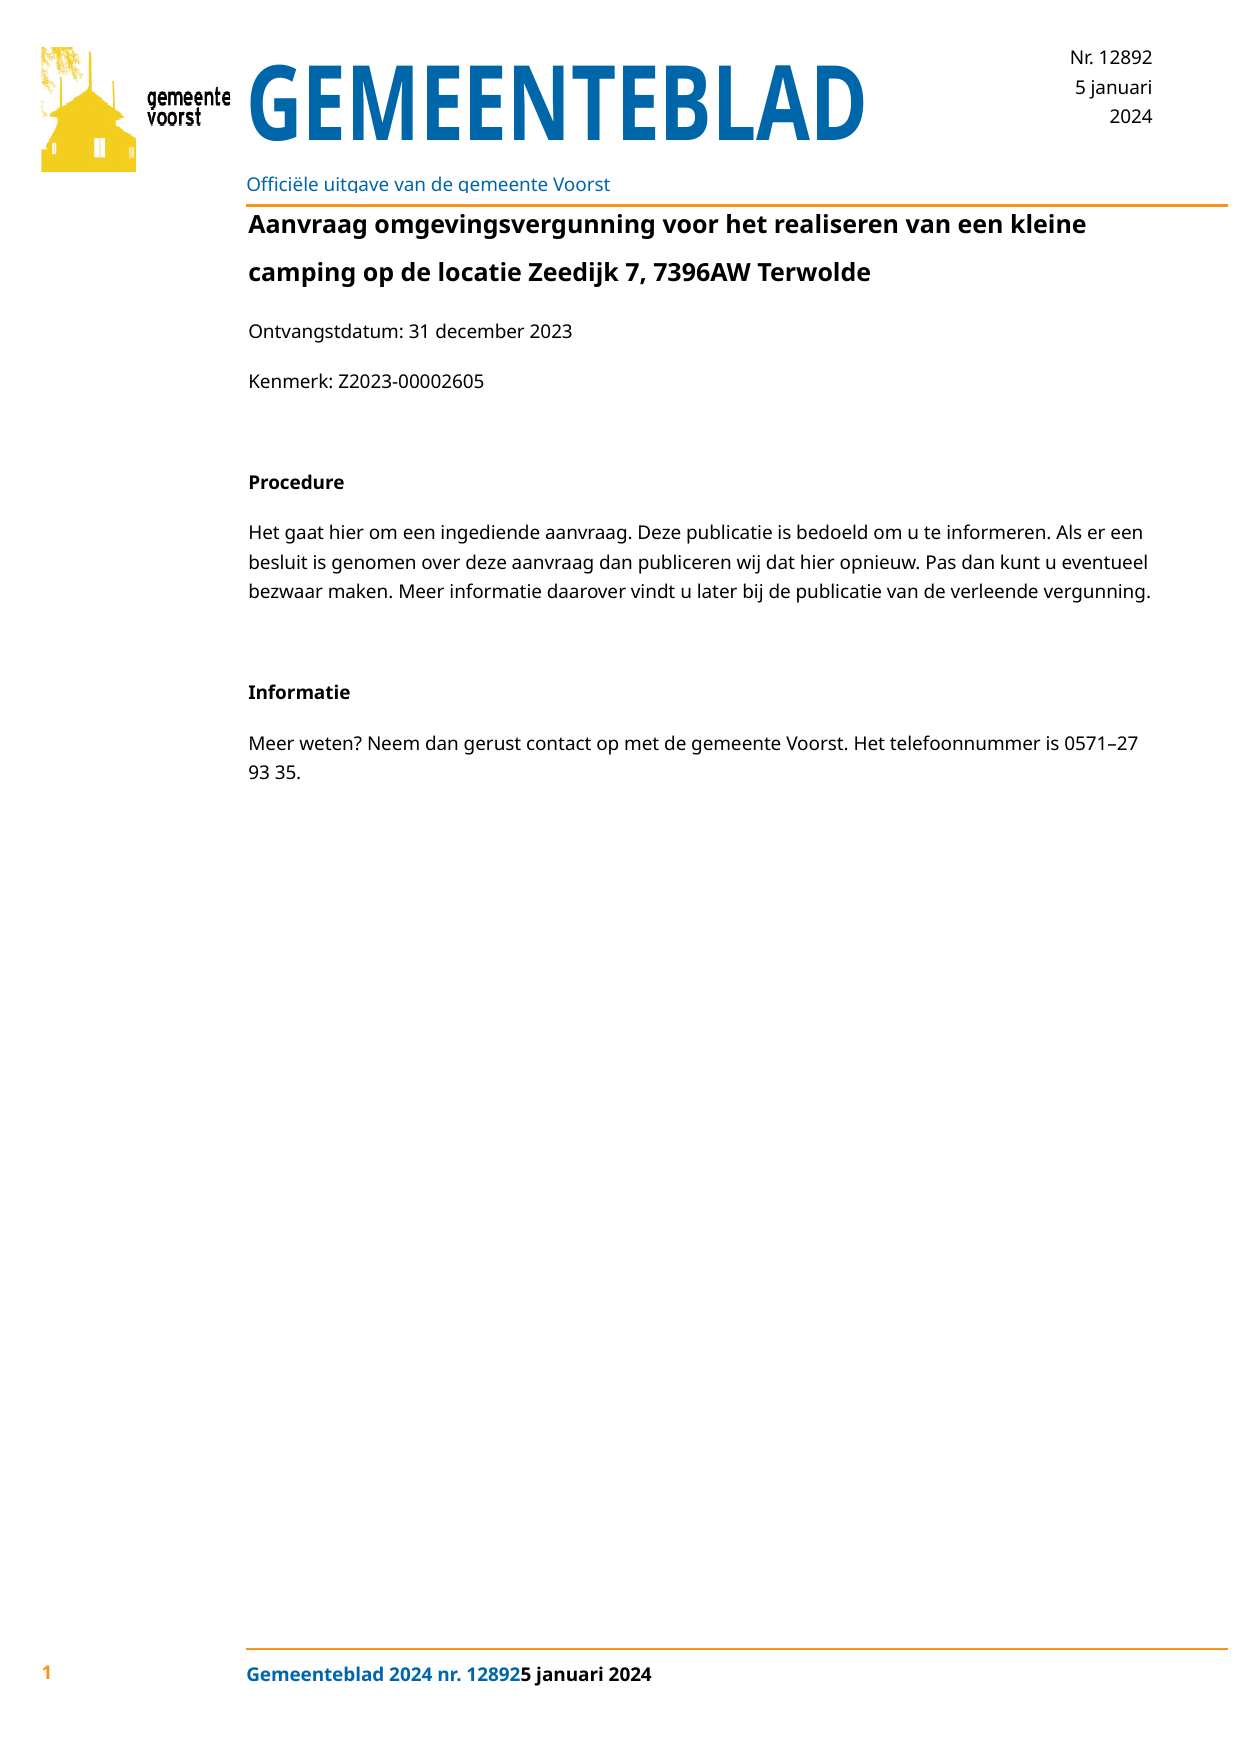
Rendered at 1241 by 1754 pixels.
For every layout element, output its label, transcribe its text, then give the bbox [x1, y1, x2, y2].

text Het gaat hier om een ingediende aanvraag. Deze publicatie is bedoeld om u te informeren. Als er een besluit is genomen over deze aanvraag dan publiceren wij dat hier opnieuw. Pas dan kunt u eventueel bezwaar maken. Meer informatie daarover vindt u later bij de publicatie van de verleende vergunning. [248, 519, 1152, 604]
text Aanvraag omgevingsvergunning voor het realiseren van een kleine camping op de locatie Zeedijk 7, 7396AW Terwolde [248, 207, 1152, 288]
text Informatie [248, 679, 1152, 705]
text Procedure [248, 469, 1152, 495]
text Kenmerk: Z2023-00002605 [248, 368, 1152, 394]
text Ontvangstdatum: 31 december 2023 [248, 318, 1152, 344]
text Meer weten? Neem dan gerust contact op met de gemeente Voorst. Het telefoonnummer is 0571–27 93 35. [248, 730, 1152, 785]
picture [41, 47, 231, 172]
